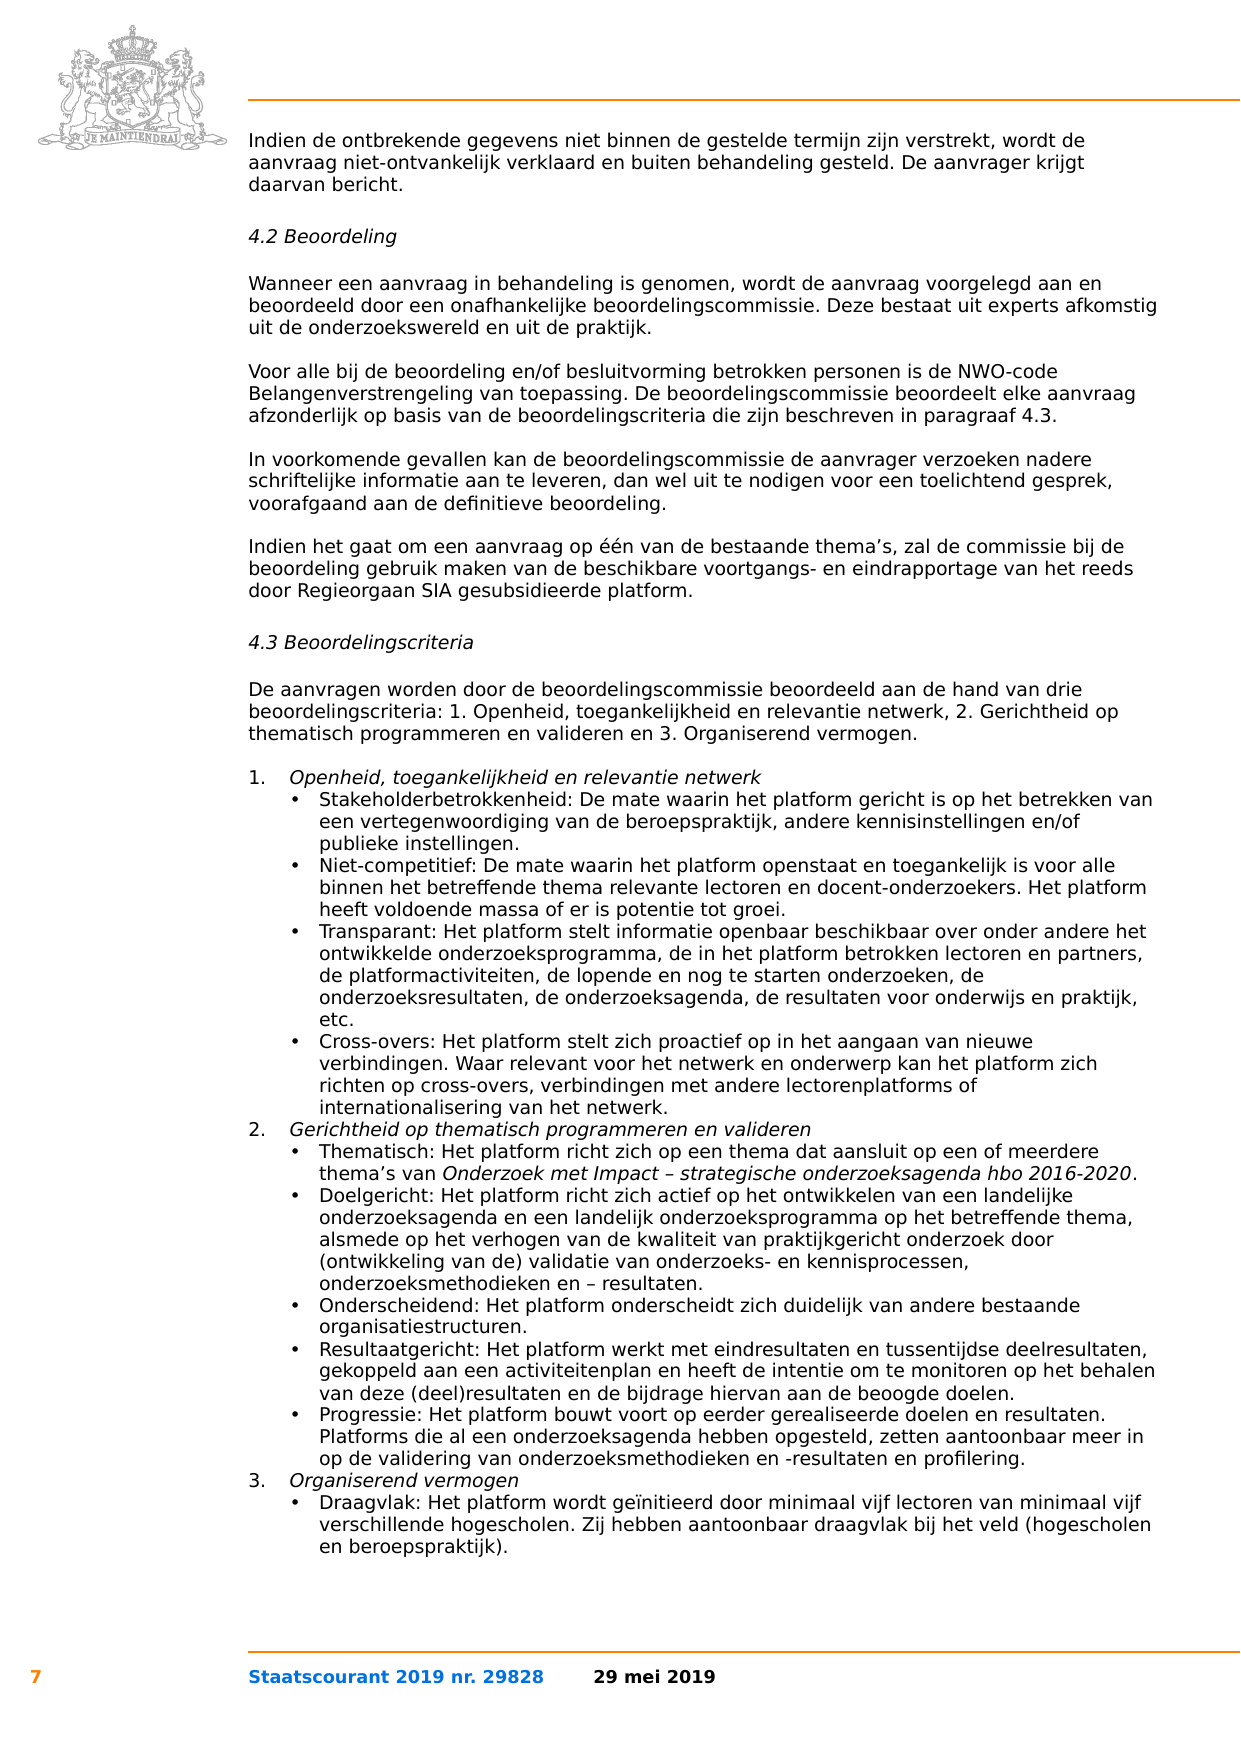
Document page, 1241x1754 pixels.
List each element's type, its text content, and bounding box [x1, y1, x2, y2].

text 2. Gerichtheid op thematisch programmeren en valideren [248, 1119, 1163, 1141]
text • Draagvlak: Het platform wordt geïnitieerd door minimaal vijf lectoren van minimaal vijf verschillende hogescholen. Zij hebben aantoonbaar draagvlak bij het veld (hogescholen en beroepspraktijk). [289, 1492, 1163, 1558]
text In voorkomende gevallen kan de beoordelingscommissie de aanvrager verzoeken nadere schriftelijke informatie aan te leveren, dan wel uit te nodigen voor een toelichtend gesprek, voorafgaand aan de definitieve beoordeling. [248, 448, 1163, 514]
text Voor alle bij de beoordeling en/of besluitvorming betrokken personen is de NWO-code Belangenverstrengeling van toepassing. De beoordelingscommissie beoordeelt elke aanvraag afzonderlijk op basis van de beoordelingscriteria die zijn beschreven in paragraaf 4.3. [248, 361, 1163, 427]
text De aanvragen worden door de beoordelingscommissie beoordeeld aan de hand van drie beoordelingscriteria: 1. Openheid, toegankelijkheid en relevantie netwerk, 2. Gerichtheid op thematisch programmeren en valideren en 3. Organiserend vermogen. [248, 679, 1163, 745]
text • Onderscheidend: Het platform onderscheidt zich duidelijk van andere bestaande organisatiestructuren. [289, 1294, 1163, 1338]
text Indien het gaat om een aanvraag op één van de bestaande thema’s, zal de commissie bij de beoordeling gebruik maken van de beschikbare voortgangs- en eindrapportage van het reeds door Regieorgaan SIA gesubsidieerde platform. [248, 536, 1163, 602]
subtitle 4.3 Beoordelingscriteria [248, 632, 1163, 654]
text 1. Openheid, toegankelijkheid en relevantie netwerk [248, 767, 1163, 789]
subtitle 4.2 Beoordeling [248, 226, 1163, 248]
text • Transparant: Het platform stelt informatie openbaar beschikbaar over onder andere het ontwikkelde onderzoeksprogramma, de in het platform betrokken lectoren en partners, de platformactiviteiten, de lopende en nog te starten onderzoeken, de onderzoeksresultaten, de onderzoeksagenda, de resultaten voor onderwijs en praktijk, etc. [289, 921, 1163, 1031]
text Indien de ontbrekende gegevens niet binnen de gestelde termijn zijn verstrekt, wordt de aanvraag niet-ontvankelijk verklaard en buiten behandeling gesteld. De aanvrager krijgt daarvan bericht. [248, 130, 1163, 196]
text • Stakeholderbetrokkenheid: De mate waarin het platform gericht is op het betrekken van een vertegenwoordiging van de beroepspraktijk, andere kennisinstellingen en/of publieke instellingen. [289, 789, 1163, 855]
text • Niet-competitief: De mate waarin het platform openstaat en toegankelijk is voor alle binnen het betreffende thema relevante lectoren en docent-onderzoekers. Het platform heeft voldoende massa of er is potentie tot groei. [289, 855, 1163, 921]
text • Progressie: Het platform bouwt voort op eerder gerealiseerde doelen en resultaten. Platforms die al een onderzoeksagenda hebben opgesteld, zetten aantoonbaar meer in op de validering van onderzoeksmethodieken en -resultaten en profilering. [289, 1404, 1163, 1470]
text 3. Organiserend vermogen [248, 1470, 1163, 1492]
text • Thematisch: Het platform richt zich op een thema dat aansluit op een of meerdere thema’s van Onderzoek met Impact – strategische onderzoeksagenda hbo 2016-2020. [289, 1141, 1163, 1184]
text Wanneer een aanvraag in behandeling is genomen, wordt de aanvraag voorgelegd aan en beoordeeld door een onafhankelijke beoordelingscommissie. Deze bestaat uit experts afkomstig uit de onderzoekswereld en uit de praktijk. [248, 273, 1163, 339]
picture [38, 25, 227, 150]
text • Cross-overs: Het platform stelt zich proactief op in het aangaan van nieuwe verbindingen. Waar relevant voor het netwerk en onderwerp kan het platform zich richten op cross-overs, verbindingen met andere lectorenplatforms of internationalisering van het netwerk. [289, 1031, 1163, 1119]
text • Resultaatgericht: Het platform werkt met eindresultaten en tussentijdse deelresultaten, gekoppeld aan een activiteitenplan en heeft de intentie om te monitoren op het behalen van deze (deel)resultaten en de bijdrage hiervan aan de beoogde doelen. [289, 1338, 1163, 1404]
text • Doelgericht: Het platform richt zich actief op het ontwikkelen van een landelijke onderzoeksagenda en een landelijk onderzoeksprogramma op het betreffende thema, alsmede op het verhogen van de kwaliteit van praktijkgericht onderzoek door (ontwikkeling van de) validatie van onderzoeks- en kennisprocessen, onderzoeksmethodieken en – resultaten. [289, 1184, 1163, 1294]
